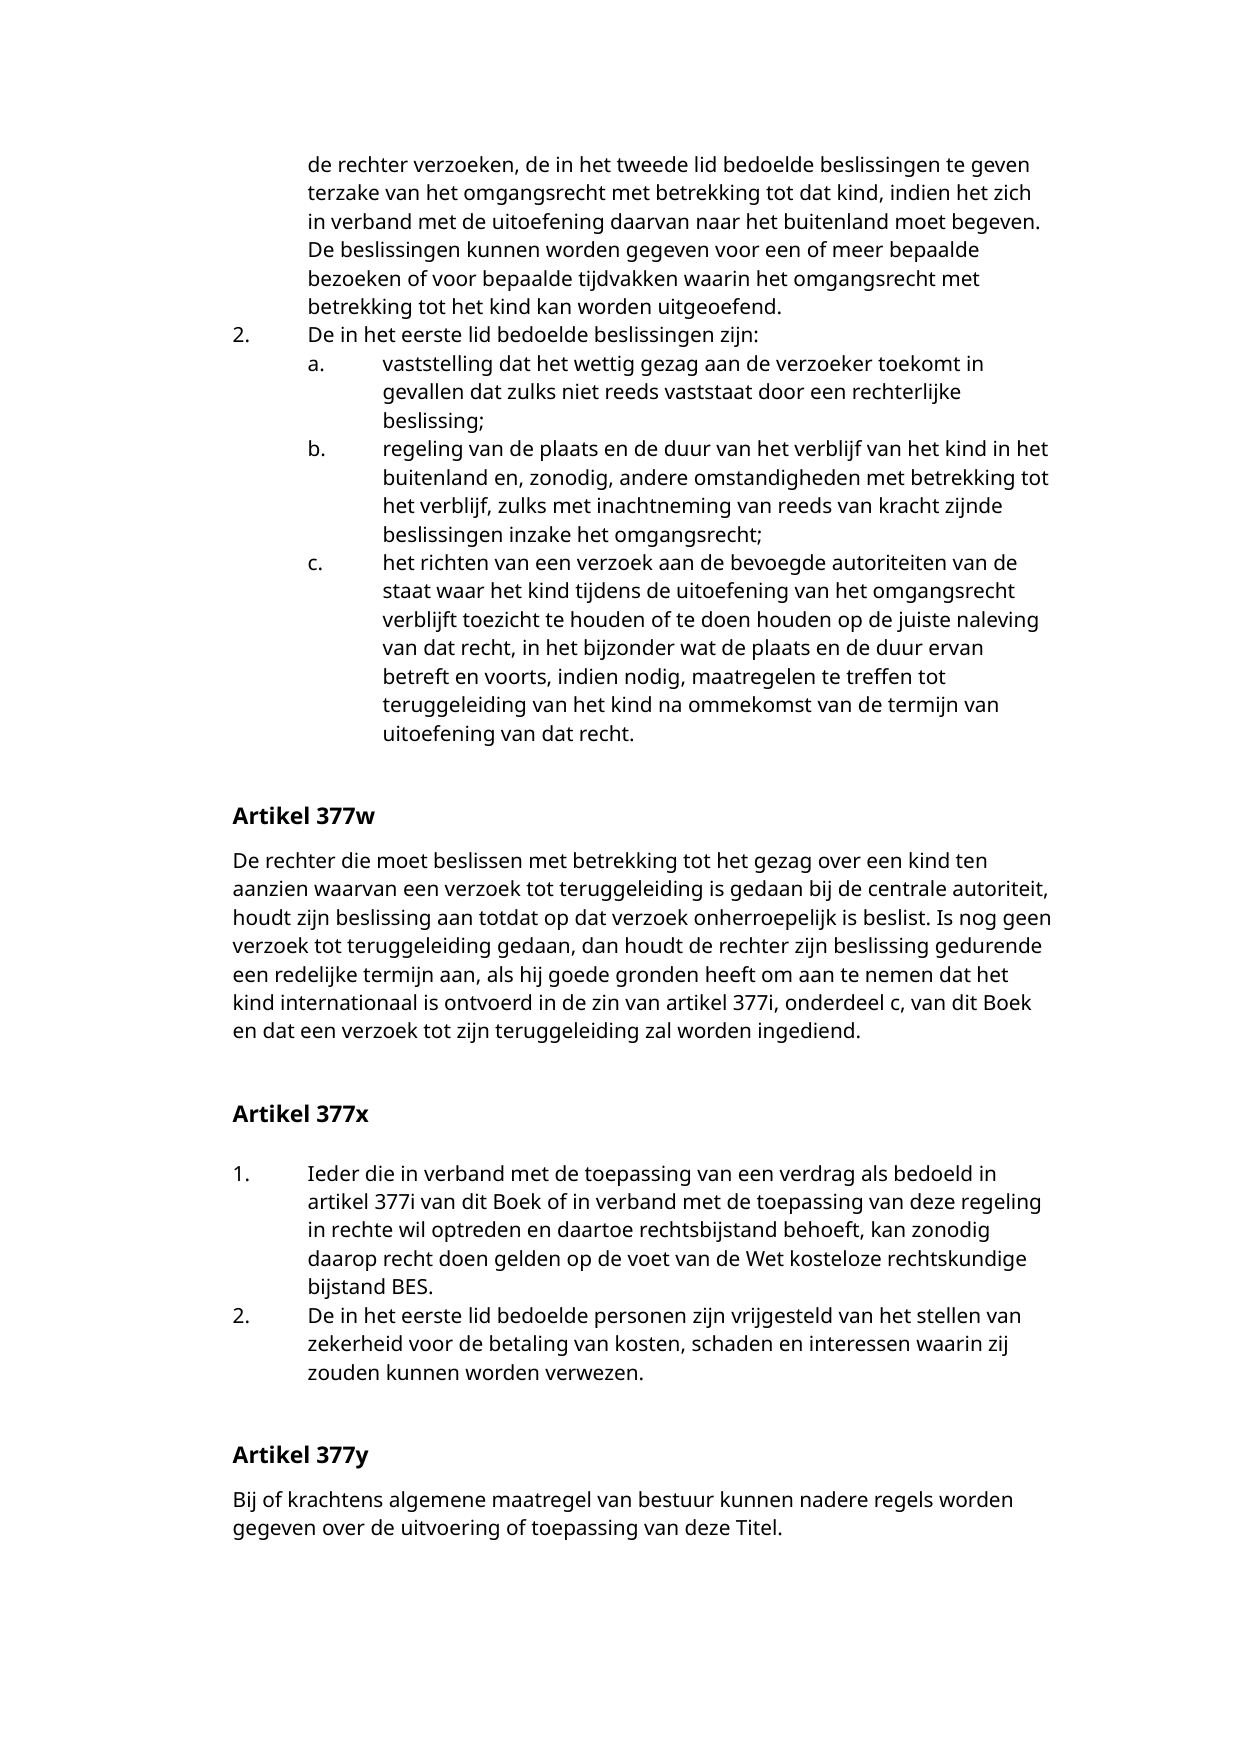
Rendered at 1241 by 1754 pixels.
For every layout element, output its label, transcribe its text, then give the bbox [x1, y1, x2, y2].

list de rechter verzoeken, de in het tweede lid bedoelde beslissingen te geven terzake van het omgangsrecht met betrekking tot dat kind, indien het zich in verband met de uitoefening daarvan naar het buitenland moet begeven. De beslissingen kunnen worden gegeven voor een of meer bepaalde bezoeken of voor bepaalde tijdvakken waarin het omgangsrecht met betrekking tot het kind kan worden uitgeoefend. [232, 150, 1053, 321]
list vaststelling dat het wettig gezag aan de verzoeker toekomt in gevallen dat zulks niet reeds vaststaat door een rechterlijke beslissing; [307, 349, 1053, 434]
list De in het eerste lid bedoelde beslissingen zijn: [232, 321, 1053, 349]
subtitle Artikel 377x [232, 1097, 1053, 1129]
list het richten van een verzoek aan de bevoegde autoriteiten van de staat waar het kind tijdens de uitoefening van het omgangsrecht verblijft toezicht te houden of te doen houden op de juiste naleving van dat recht, in het bijzonder wat de plaats en de duur ervan betreft en voorts, indien nodig, maatregelen te treffen tot teruggeleiding van het kind na ommekomst van de termijn van uitoefening van dat recht. [307, 548, 1053, 747]
list Ieder die in verband met de toepassing van een verdrag als bedoeld in artikel 377i van dit Boek of in verband met de toepassing van deze regeling in rechte wil optreden en daartoe rechtsbijstand behoeft, kan zonodig daarop recht doen gelden op de voet van de Wet kosteloze rechtskundige bijstand BES. [232, 1159, 1053, 1301]
list De in het eerste lid bedoelde personen zijn vrijgesteld van het stellen van zekerheid voor de betaling van kosten, schaden en interessen waarin zij zouden kunnen worden verwezen. [232, 1301, 1053, 1386]
text Bij of krachtens algemene maatregel van bestuur kunnen nadere regels worden gegeven over de uitvoering of toepassing van deze Titel. [232, 1485, 1053, 1542]
list regeling van de plaats en de duur van het verblijf van het kind in het buitenland en, zonodig, andere omstandigheden met betrekking tot het verblijf, zulks met inachtneming van reeds van kracht zijnde beslissingen inzake het omgangsrecht; [307, 434, 1053, 548]
subtitle Artikel 377w [232, 800, 1053, 831]
text De rechter die moet beslissen met betrekking tot het gezag over een kind ten aanzien waarvan een verzoek tot teruggeleiding is gedaan bij de centrale autoriteit, houdt zijn beslissing aan totdat op dat verzoek onherroepelijk is beslist. Is nog geen verzoek tot teruggeleiding gedaan, dan houdt de rechter zijn beslissing gedurende een redelijke termijn aan, als hij goede gronden heeft om aan te nemen dat het kind internationaal is ontvoerd in de zin van artikel 377i, onderdeel c, van dit Boek en dat een verzoek tot zijn teruggeleiding zal worden ingediend. [232, 846, 1053, 1045]
subtitle Artikel 377y [232, 1439, 1053, 1470]
